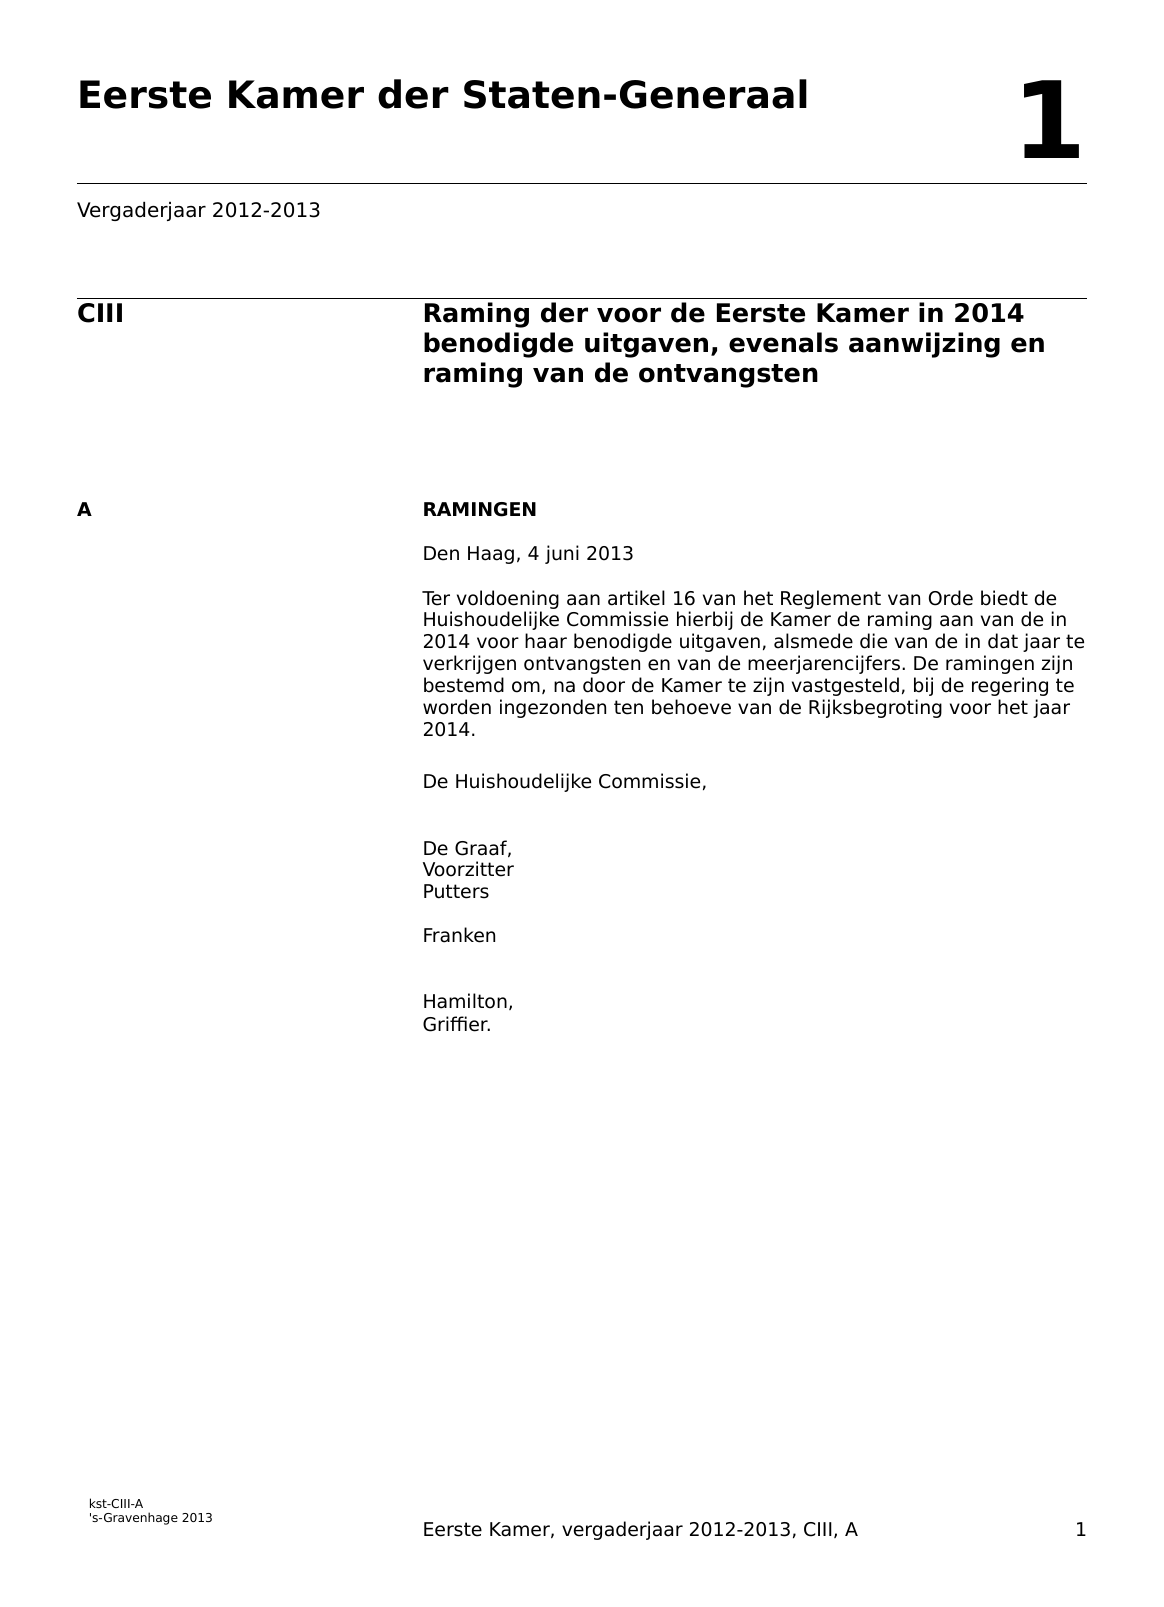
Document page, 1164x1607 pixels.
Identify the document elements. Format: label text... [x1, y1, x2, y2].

table_header 1 [886, 59, 1087, 183]
text kst-CIII-A [88, 1497, 323, 1511]
subtitle CIII Raming der voor de Eerste Kamer in 2014 benodigde uitgaven, evenals aanwijzing en raming van de ontvangsten [77, 299, 1087, 388]
subtitle A RAMINGEN [77, 499, 1087, 521]
table_cell Vergaderjaar 2012-2013 [77, 184, 1087, 298]
text Ter voldoening aan artikel 16 van het Reglement van Orde biedt de Huishoudelijke Commissie hierbij de Kamer de raming aan van de in 2014 voor haar benodigde uitgaven, alsmede die van de in dat jaar te verkrijgen ontvangsten en van de meerjarencijfers. De ramingen zijn bestemd om, na door de Kamer te zijn vastgesteld, bij de regering te worden ingezonden ten behoeve van de Rijksbegroting voor het jaar 2014. [422, 587, 1087, 741]
text De Graaf, Voorzitter Putters Franken [422, 815, 1087, 947]
text Hamilton, Griffier. [422, 969, 1087, 1035]
table_header Eerste Kamer der Staten-Generaal [77, 59, 886, 183]
text Den Haag, 4 juni 2013 [422, 543, 1087, 565]
text De Huishoudelijke Commissie, [422, 771, 1087, 793]
text 's-Gravenhage 2013 [88, 1511, 323, 1525]
